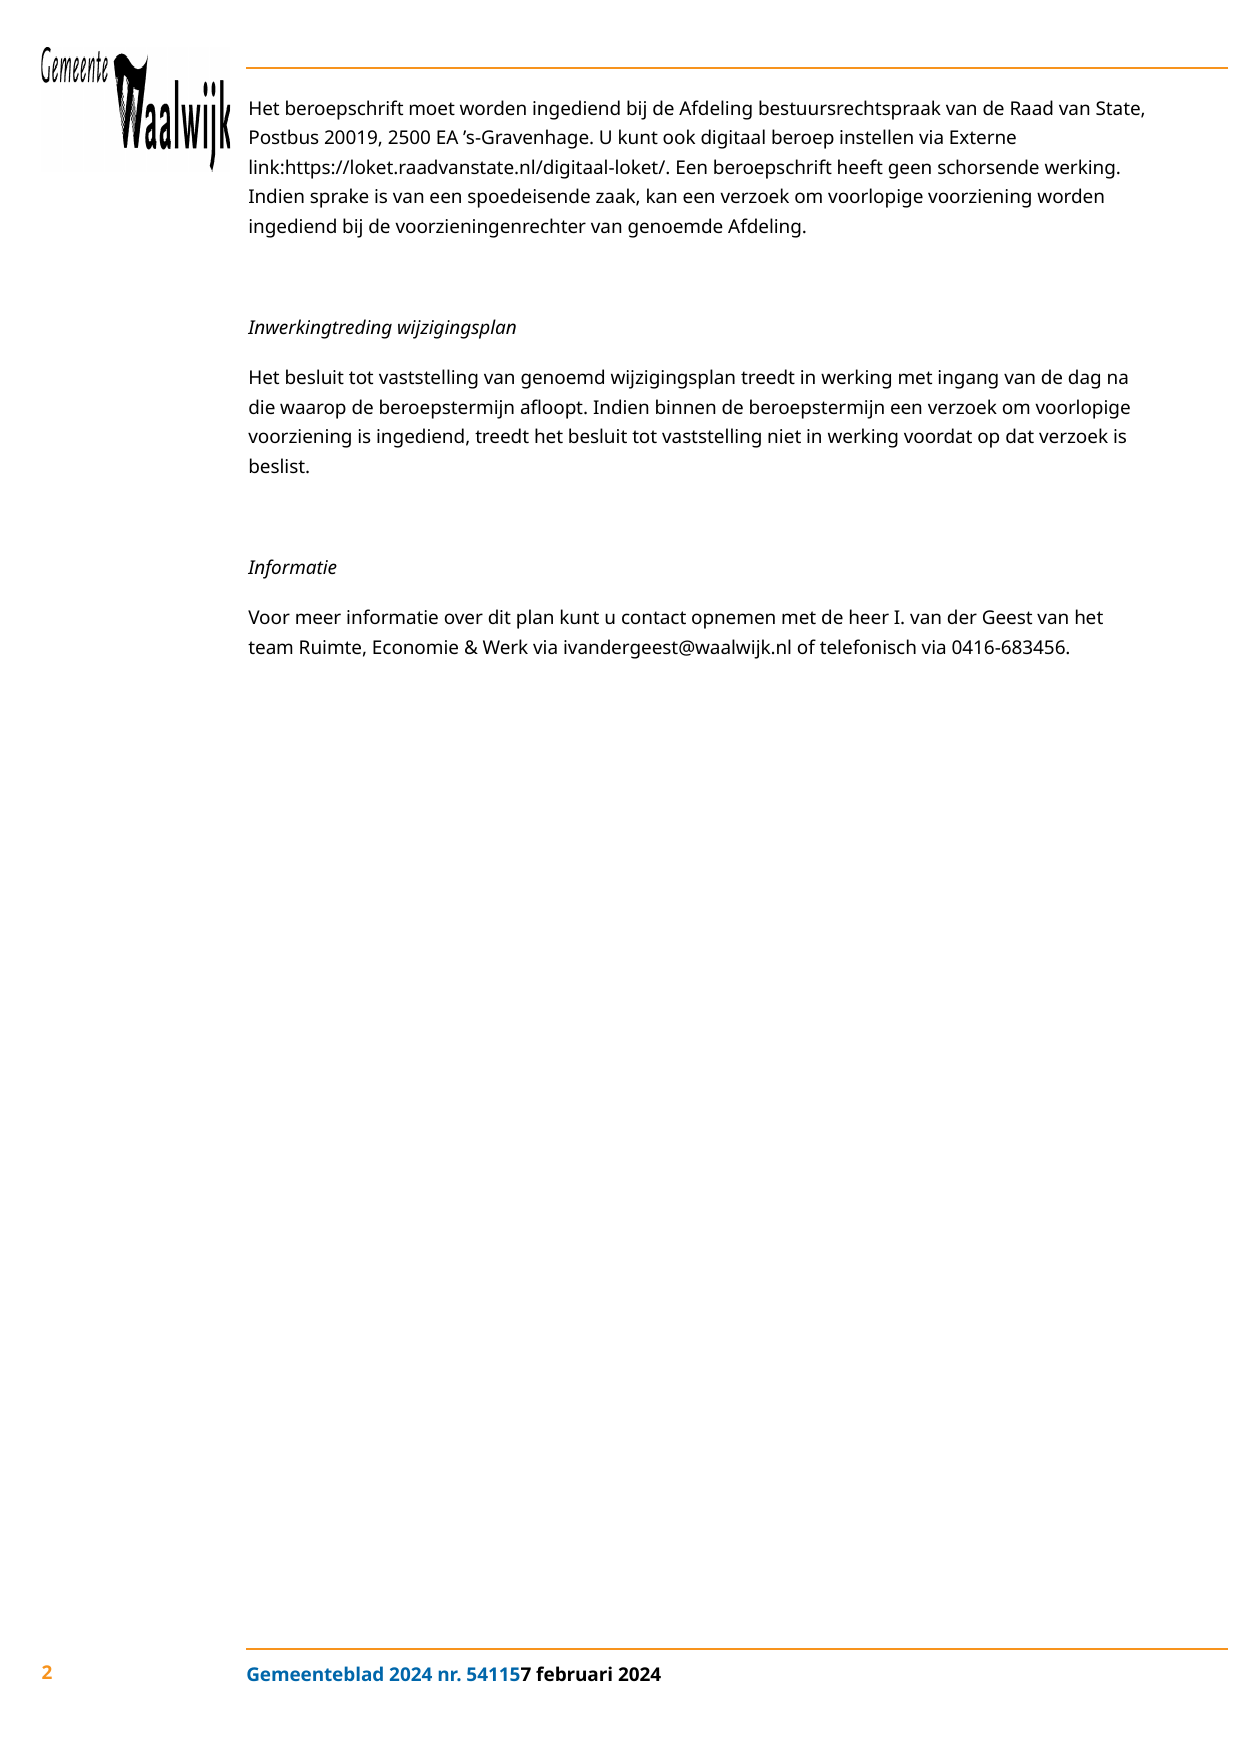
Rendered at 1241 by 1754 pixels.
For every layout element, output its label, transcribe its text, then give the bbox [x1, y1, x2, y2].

text Voor meer informatie over dit plan kunt u contact opnemen met de heer I. van der Geest van het team Ruimte, Economie & Werk via ivandergeest@waalwijk.nl of telefonisch via 0416-683456. [248, 604, 1152, 660]
text Het besluit tot vaststelling van genoemd wijzigingsplan treedt in werking met ingang van de dag na die waarop de beroepstermijn afloopt. Indien binnen de beroepstermijn een verzoek om voorlopige voorziening is ingediend, treedt het besluit tot vaststelling niet in werking voordat op dat verzoek is beslist. [248, 364, 1152, 479]
text Informatie [248, 554, 1152, 580]
text Inwerkingtreding wijzigingsplan [248, 314, 1152, 340]
text Het beroepschrift moet worden ingediend bij de Afdeling bestuursrechtspraak van de Raad van State, Postbus 20019, 2500 EA ’s-Gravenhage. U kunt ook digitaal beroep instellen via Externe link:https://loket.raadvanstate.nl/digitaal-loket/. Een beroepschrift heeft geen schorsende werking. Indien sprake is van een spoedeisende zaak, kan een verzoek om voorlopige voorziening worden ingediend bij de voorzieningenrechter van genoemde Afdeling. [248, 95, 1152, 239]
picture [41, 47, 231, 172]
